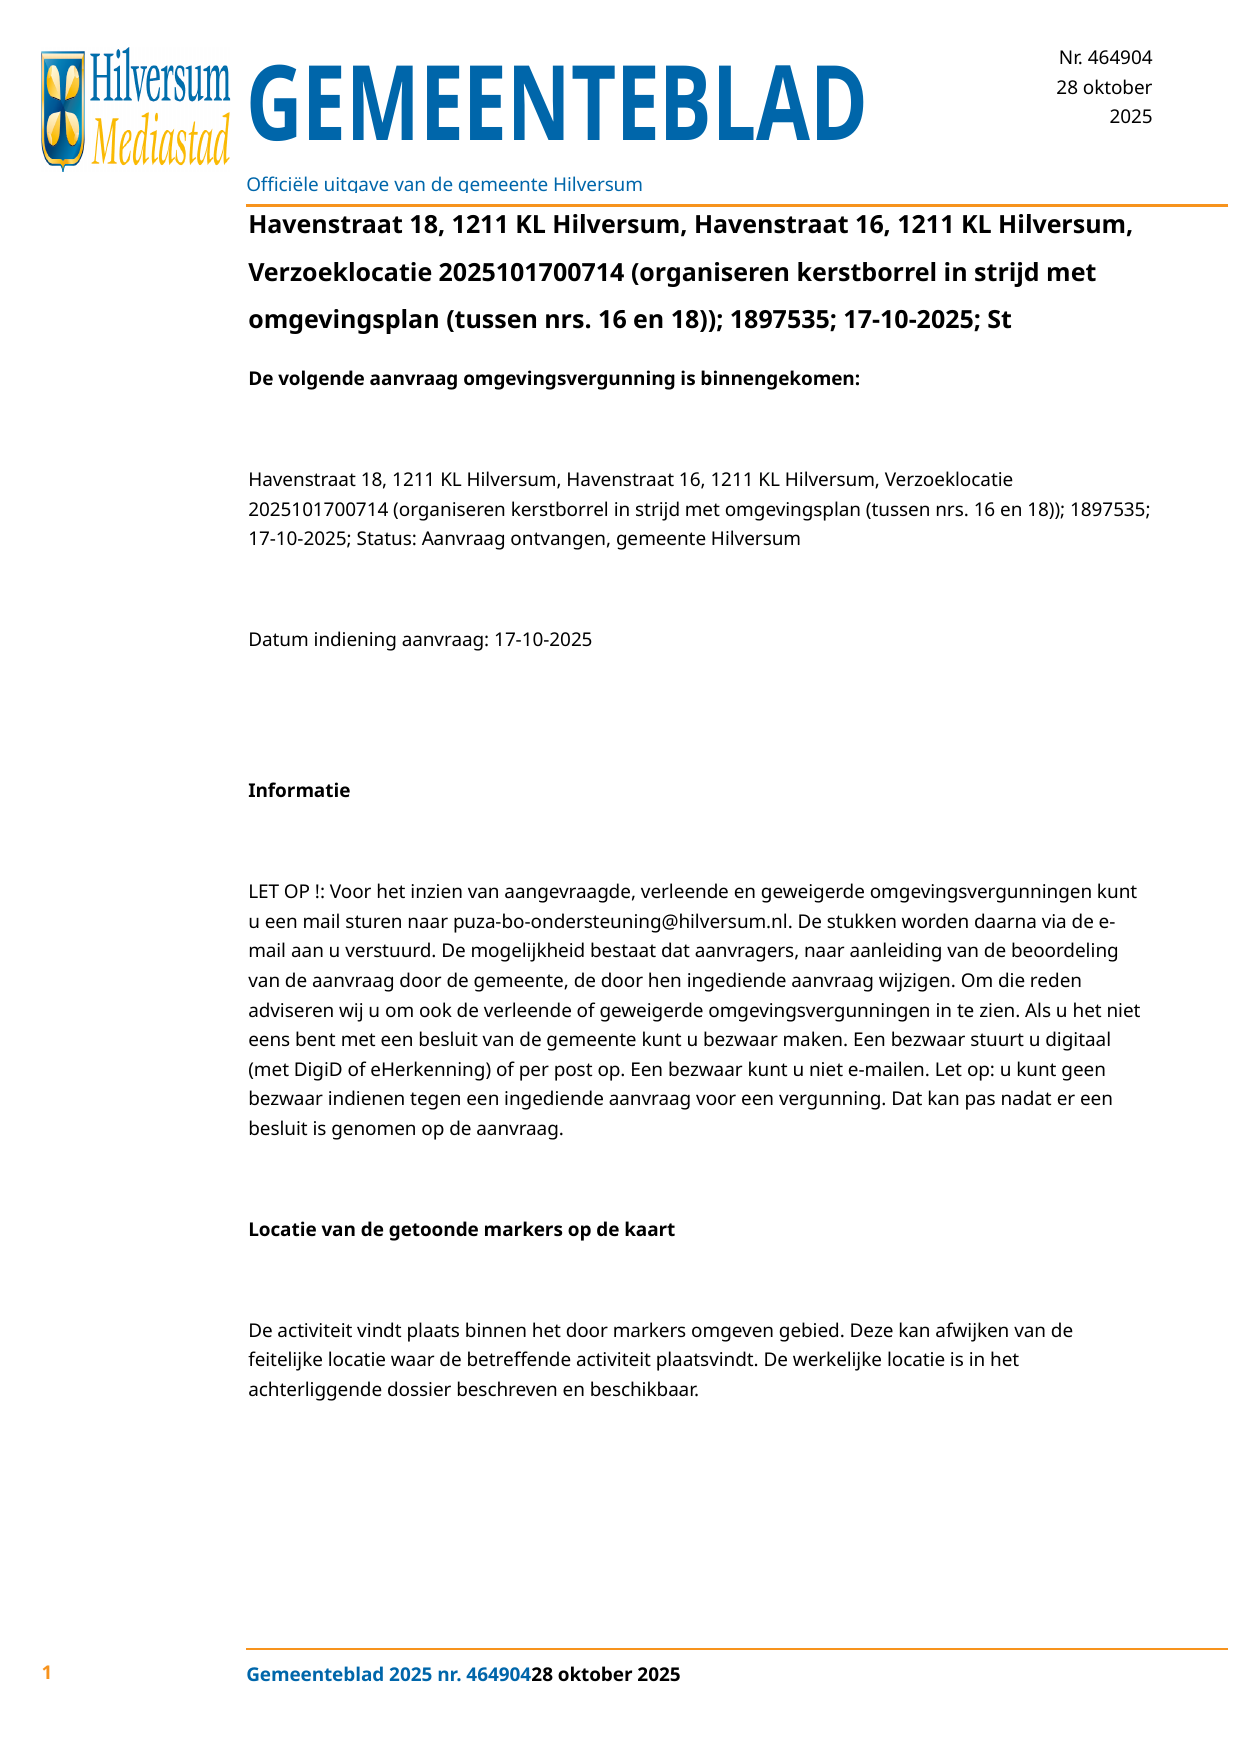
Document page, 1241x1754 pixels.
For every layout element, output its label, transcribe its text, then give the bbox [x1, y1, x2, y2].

text De volgende aanvraag omgevingsvergunning is binnengekomen: [248, 366, 1152, 391]
picture [41, 47, 231, 172]
text Havenstraat 18, 1211 KL Hilversum, Havenstraat 16, 1211 KL Hilversum, Verzoeklocatie 2025101700714 (organiseren kerstborrel in strijd met omgevingsplan (tussen nrs. 16 en 18)); 1897535; 17-10-2025; Status: Aanvraag ontvangen, gemeente Hilversum [248, 466, 1152, 551]
text Havenstraat 18, 1211 KL Hilversum, Havenstraat 16, 1211 KL Hilversum, Verzoeklocatie 2025101700714 (organiseren kerstborrel in strijd met omgevingsplan (tussen nrs. 16 en 18)); 1897535; 17-10-2025; St [248, 207, 1152, 336]
text Datum indiening aanvraag: 17-10-2025 [248, 626, 1152, 652]
text Informatie [248, 778, 1152, 803]
text LET OP !: Voor het inzien van aangevraagde, verleende en geweigerde omgevingsvergunningen kunt u een mail sturen naar puza-bo-ondersteuning@hilversum.nl. De stukken worden daarna via de e-mail aan u verstuurd. De mogelijkheid bestaat dat aanvragers, naar aanleiding van de beoordeling van de aanvraag door de gemeente, de door hen ingediende aanvraag wijzigen. Om die reden adviseren wij u om ook de verleende of geweigerde omgevingsvergunningen in te zien. Als u het niet eens bent met een besluit van de gemeente kunt u bezwaar maken. Een bezwaar stuurt u digitaal (met DigiD of eHerkenning) of per post op. Een bezwaar kunt u niet e-mailen. Let op: u kunt geen bezwaar indienen tegen een ingediende aanvraag voor een vergunning. Dat kan pas nadat er een besluit is genomen op de aanvraag. [248, 878, 1152, 1141]
text De activiteit vindt plaats binnen het door markers omgeven gebied. Deze kan afwijken van de feitelijke locatie waar de betreffende activiteit plaatsvindt. De werkelijke locatie is in het achterliggende dossier beschreven en beschikbaar. [248, 1317, 1152, 1402]
text Locatie van de getoonde markers op de kaart [248, 1216, 1152, 1242]
